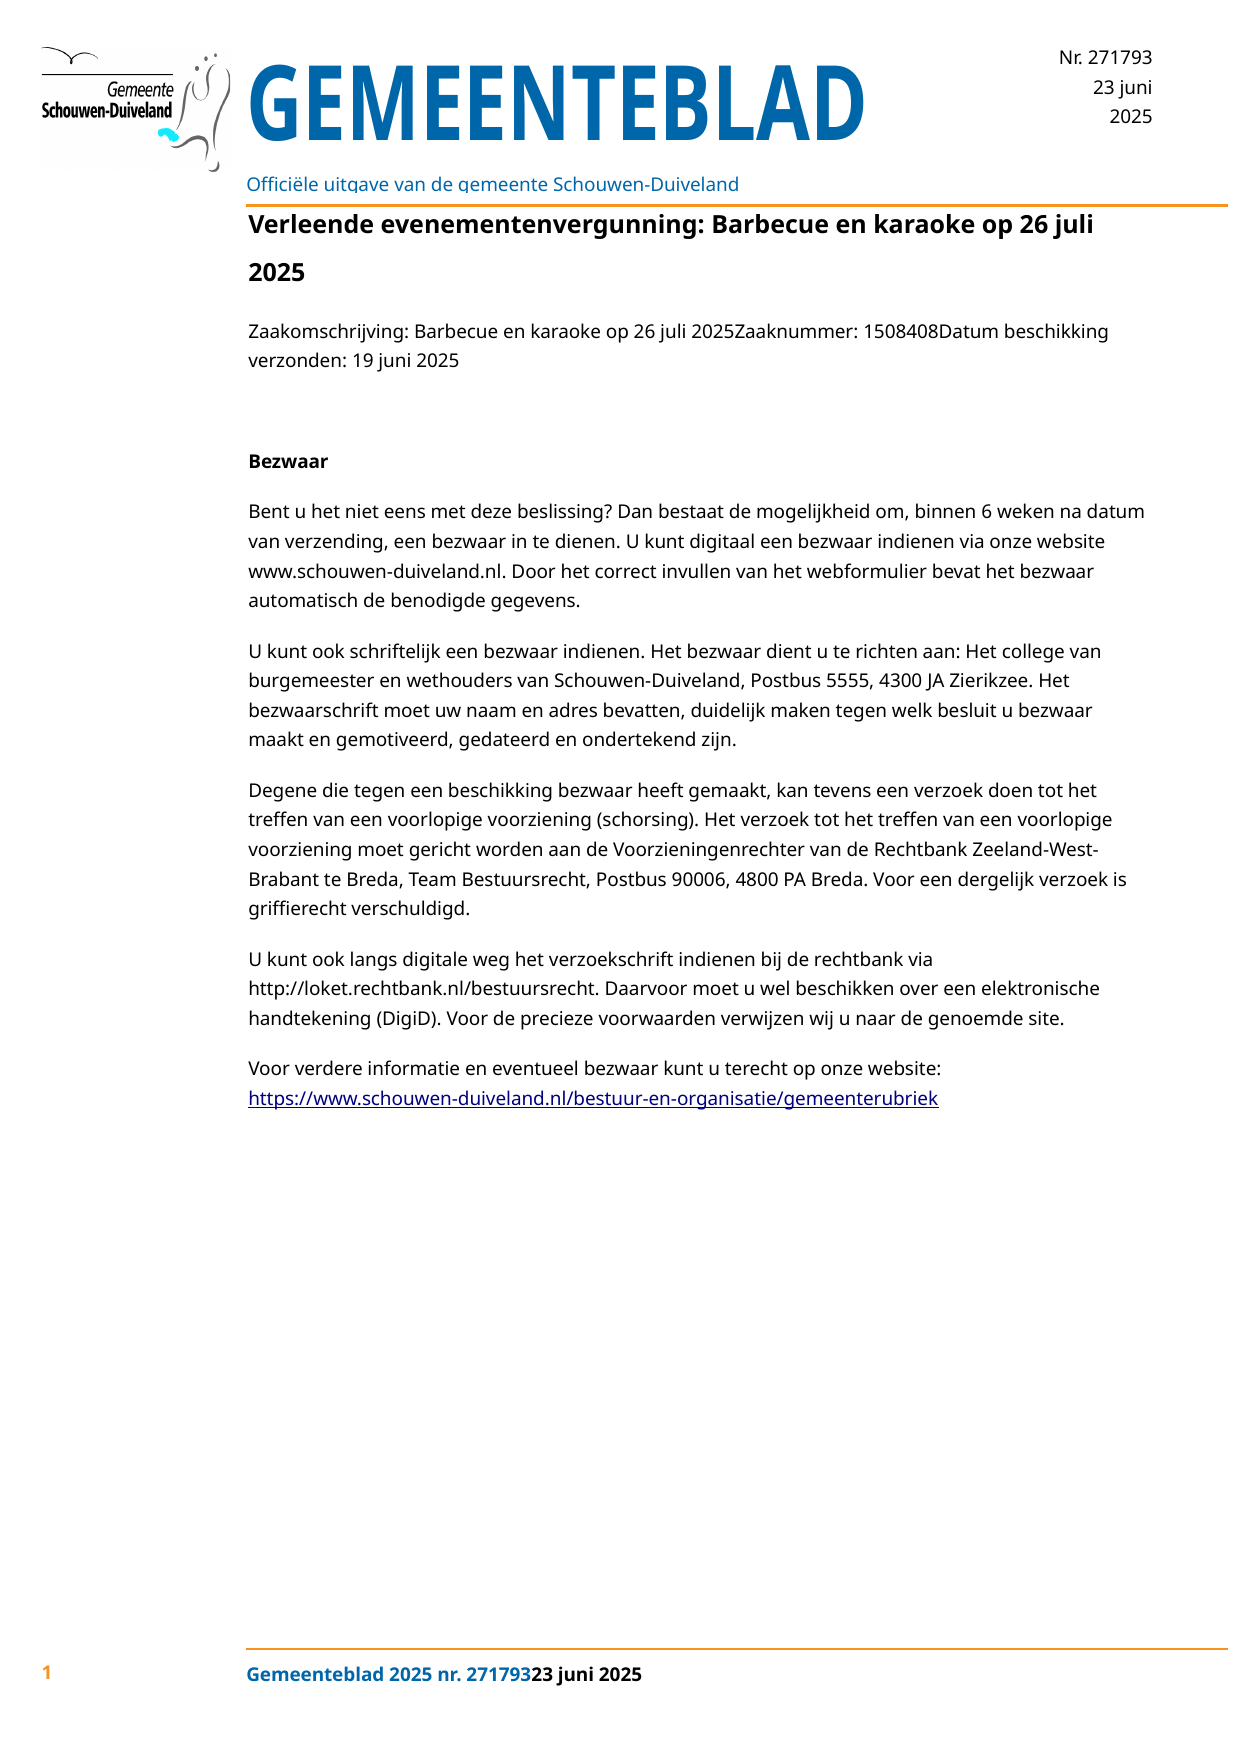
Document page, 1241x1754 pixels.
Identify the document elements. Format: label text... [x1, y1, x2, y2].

text Degene die tegen een beschikking bezwaar heeft gemaakt, kan tevens een verzoek doen tot het treffen van een voorlopige voorziening (schorsing). Het verzoek tot het treffen van een voorlopige voorziening moet gericht worden aan de Voorzieningenrechter van de Rechtbank Zeeland-West-Brabant te Breda, Team Bestuursrecht, Postbus 90006, 4800 PA Breda. Voor een dergelijk verzoek is griffierecht verschuldigd. [248, 777, 1152, 921]
text Verleende evenementenvergunning: Barbecue en karaoke op 26 juli 2025 [248, 207, 1152, 288]
text Bezwaar [248, 448, 1152, 474]
text Voor verdere informatie en eventueel bezwaar kunt u terecht op onze website: https://www.schouwen-duiveland.nl/bestuur-en-organisatie/gemeenterubriek [248, 1055, 1152, 1111]
text U kunt ook langs digitale weg het verzoekschrift indienen bij de rechtbank via http://loket.rechtbank.nl/bestuursrecht. Daarvoor moet u wel beschikken over een elektronische handtekening (DigiD). Voor de precieze voorwaarden verwijzen wij u naar de genoemde site. [248, 946, 1152, 1031]
picture [41, 47, 231, 172]
text U kunt ook schriftelijk een bezwaar indienen. Het bezwaar dient u te richten aan: Het college van burgemeester en wethouders van Schouwen-Duiveland, Postbus 5555, 4300 JA Zierikzee. Het bezwaarschrift moet uw naam en adres bevatten, duidelijk maken tegen welk besluit u bezwaar maakt en gemotiveerd, gedateerd en ondertekend zijn. [248, 638, 1152, 752]
text Bent u het niet eens met deze beslissing? Dan bestaat de mogelijkheid om, binnen 6 weken na datum van verzending, een bezwaar in te dienen. U kunt digitaal een bezwaar indienen via onze website www.schouwen-duiveland.nl. Door het correct invullen van het webformulier bevat het bezwaar automatisch de benodigde gegevens. [248, 499, 1152, 613]
text Zaakomschrijving: Barbecue en karaoke op 26 juli 2025Zaaknummer: 1508408Datum beschikking verzonden: 19 juni 2025 [248, 318, 1152, 373]
